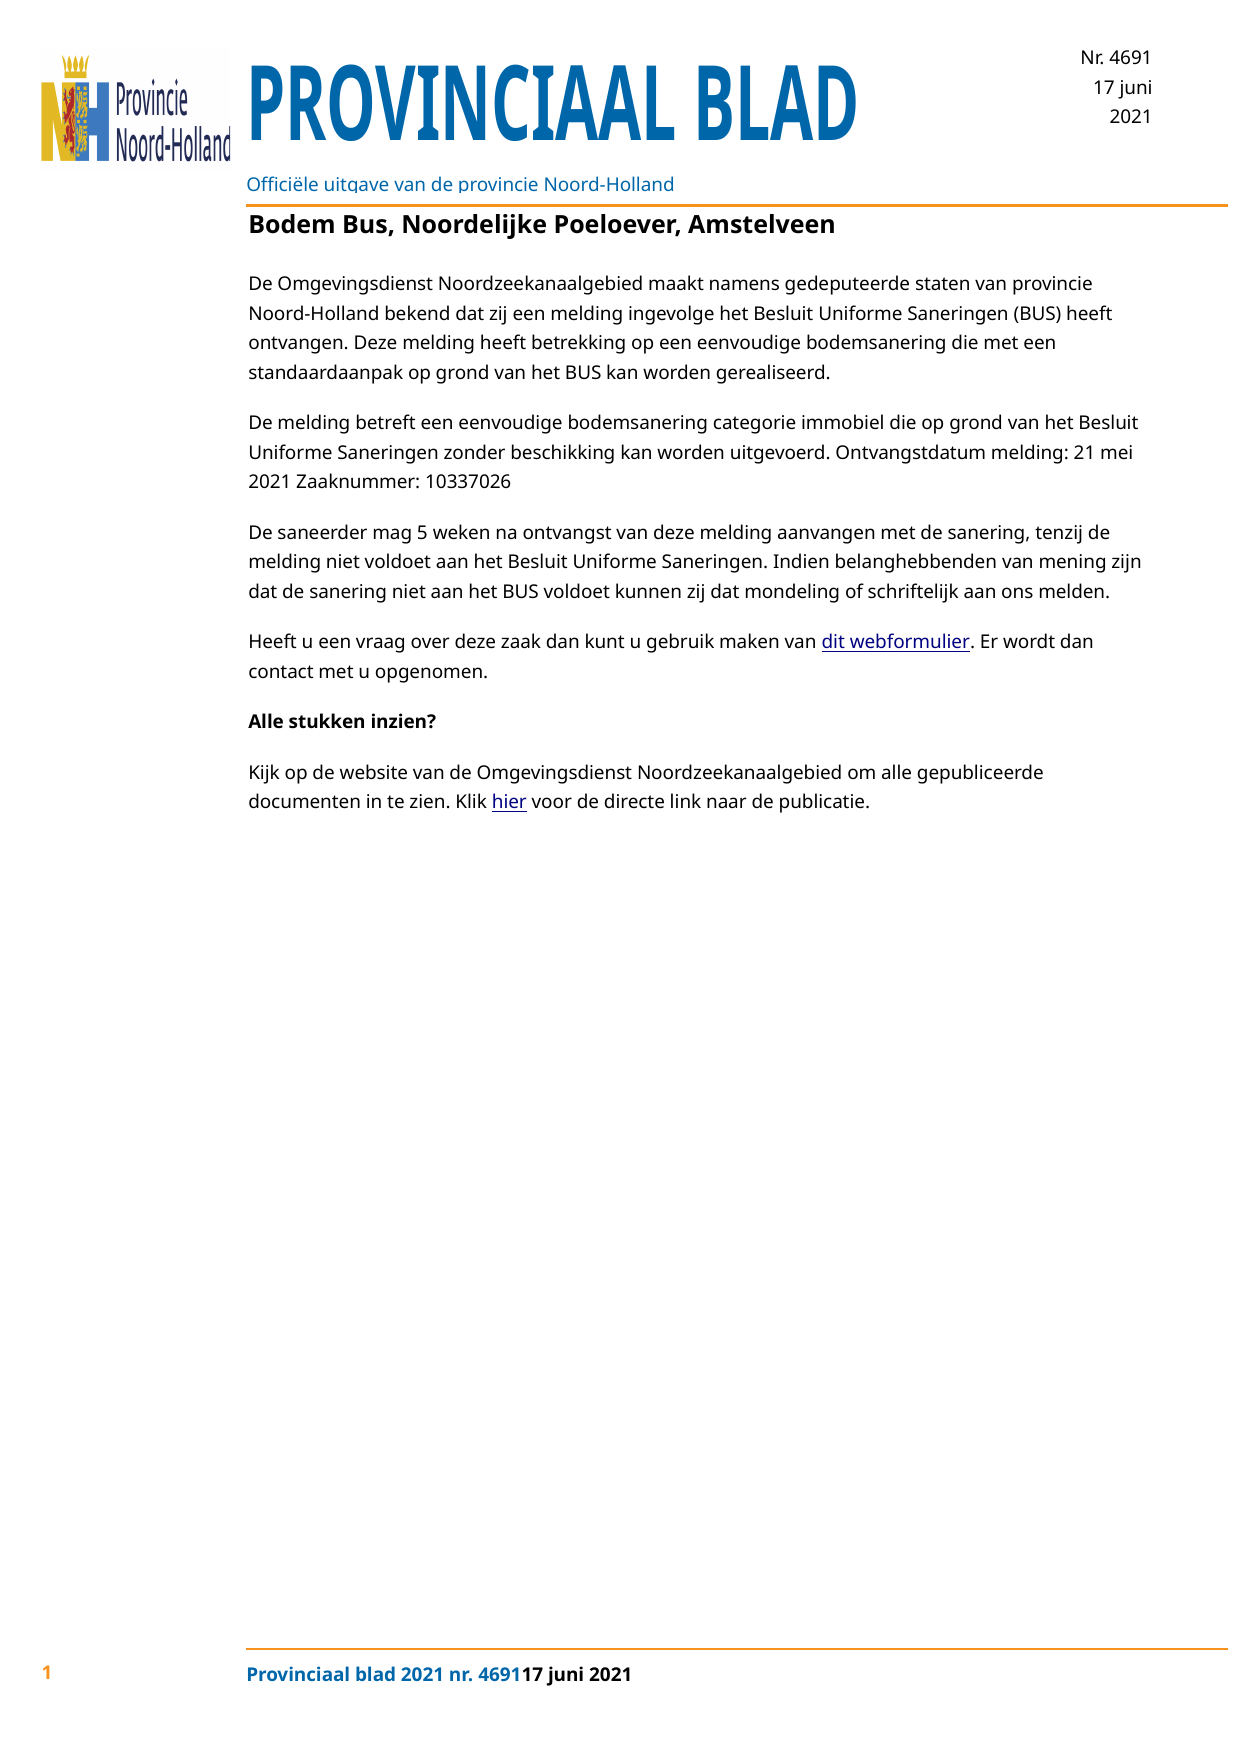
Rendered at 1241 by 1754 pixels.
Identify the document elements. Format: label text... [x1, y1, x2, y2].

text De melding betreft een eenvoudige bodemsanering categorie immobiel die op grond van het Besluit Uniforme Saneringen zonder beschikking kan worden uitgevoerd. Ontvangstdatum melding: 21 mei 2021 Zaaknummer: 10337026 [248, 409, 1152, 494]
text Alle stukken inzien? [248, 709, 1152, 734]
text Heeft u een vraag over deze zaak dan kunt u gebruik maken van dit webformulier. Er wordt dan contact met u opgenomen. [248, 629, 1152, 684]
text Kijk op de website van de Omgevingsdienst Noordzeekanaalgebied om alle gepubliceerde documenten in te zien. Klik hier voor de directe link naar de publicatie. [248, 759, 1152, 814]
text De saneerder mag 5 weken na ontvangst van deze melding aanvangen met de sanering, tenzij de melding niet voldoet aan het Besluit Uniforme Saneringen. Indien belanghebbenden van mening zijn dat de sanering niet aan het BUS voldoet kunnen zij dat mondeling of schriftelijk aan ons melden. [248, 519, 1152, 604]
text Bodem Bus, Noordelijke Poeloever, Amstelveen [248, 207, 1152, 241]
text De Omgevingsdienst Noordzeekanaalgebied maakt namens gedeputeerde staten van provincie Noord-Holland bekend dat zij een melding ingevolge het Besluit Uniforme Saneringen (BUS) heeft ontvangen. Deze melding heeft betrekking op een eenvoudige bodemsanering die met een standaardaanpak op grond van het BUS kan worden gerealiseerd. [248, 270, 1152, 385]
picture [41, 47, 231, 172]
